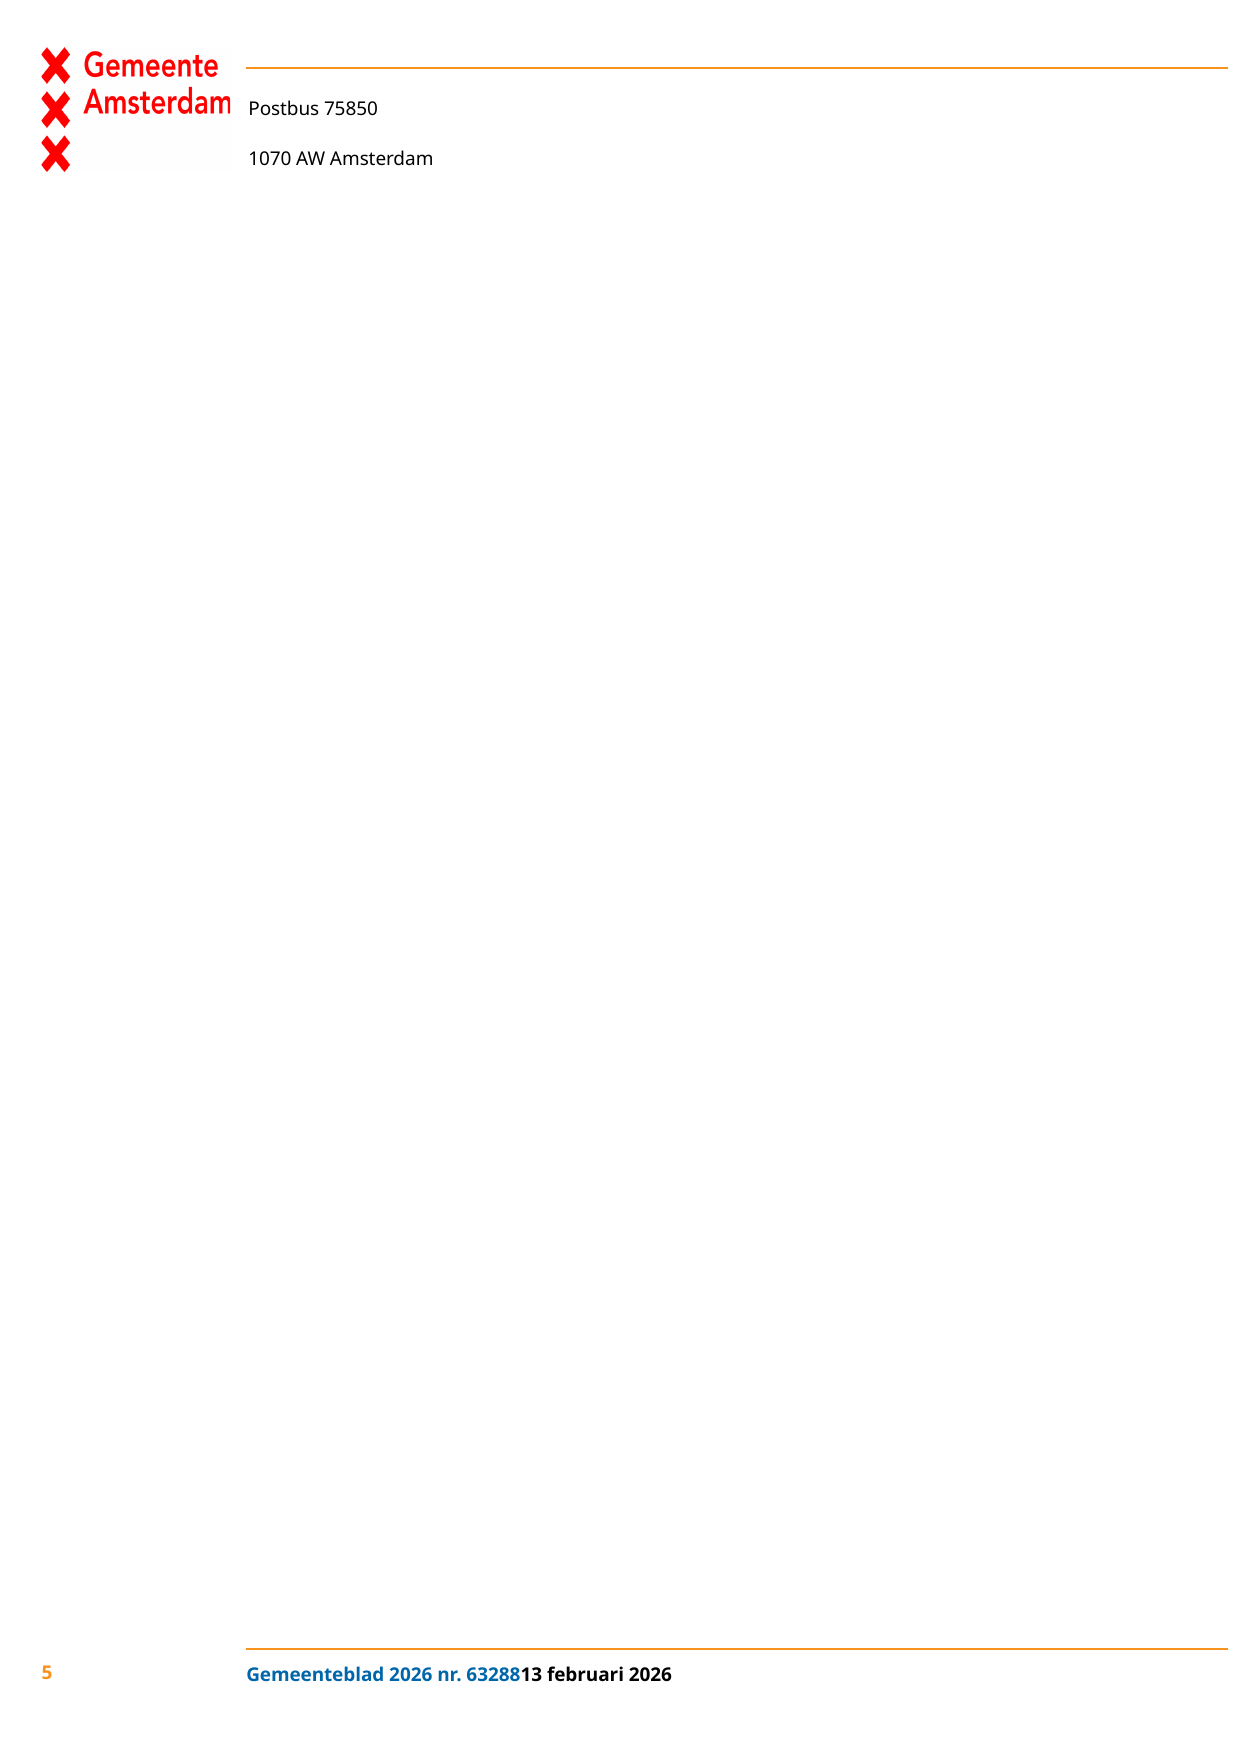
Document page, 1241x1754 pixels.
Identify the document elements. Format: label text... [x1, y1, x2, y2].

text 1070 AW Amsterdam [248, 145, 1152, 171]
picture [41, 47, 231, 172]
text Postbus 75850 [248, 95, 1152, 121]
